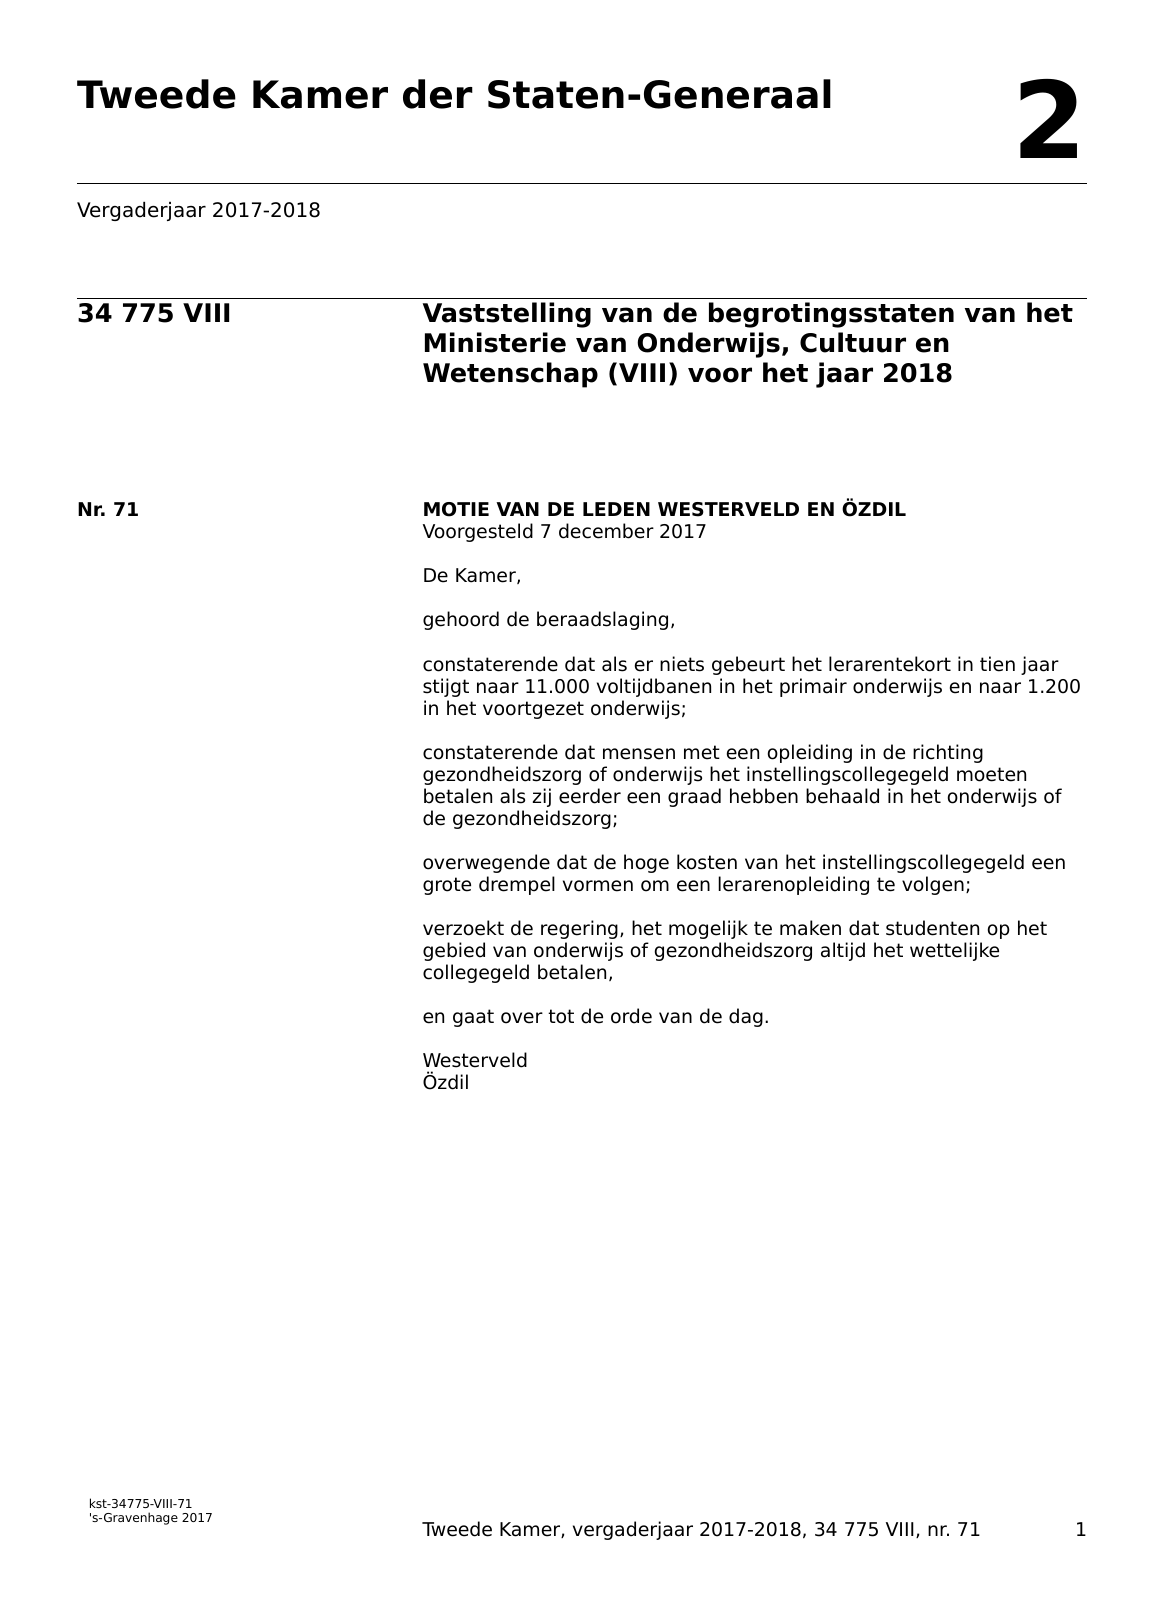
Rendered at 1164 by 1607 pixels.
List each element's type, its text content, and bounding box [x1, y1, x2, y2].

text Voorgesteld 7 december 2017 [422, 521, 1087, 543]
text verzoekt de regering, het mogelijk te maken dat studenten op het gebied van onderwijs of gezondheidszorg altijd het wettelijke collegegeld betalen, [422, 918, 1087, 984]
subtitle 34 775 VIII Vaststelling van de begrotingsstaten van het Ministerie van Onderwijs, Cultuur en Wetenschap (VIII) voor het jaar 2018 [77, 299, 1087, 388]
text kst-34775-VIII-71 [88, 1497, 323, 1511]
text constaterende dat mensen met een opleiding in de richting gezondheidszorg of onderwijs het instellingscollegegeld moeten betalen als zij eerder een graad hebben behaald in het onderwijs of de gezondheidszorg; [422, 742, 1087, 829]
subtitle Nr. 71 MOTIE VAN DE LEDEN WESTERVELD EN ÖZDIL [77, 499, 1087, 521]
text Özdil [422, 1072, 1087, 1094]
text overwegende dat de hoge kosten van het instellingscollegegeld een grote drempel vormen om een lerarenopleiding te volgen; [422, 852, 1087, 896]
table_cell Vergaderjaar 2017-2018 [77, 184, 1087, 298]
table_header Tweede Kamer der Staten-Generaal [77, 59, 886, 183]
text De Kamer, [422, 565, 1087, 587]
table_header 2 [886, 59, 1087, 183]
text constaterende dat als er niets gebeurt het lerarentekort in tien jaar stijgt naar 11.000 voltijdbanen in het primair onderwijs en naar 1.200 in het voortgezet onderwijs; [422, 653, 1087, 719]
text gehoord de beraadslaging, [422, 609, 1087, 631]
text en gaat over tot de orde van de dag. [422, 1006, 1087, 1028]
text 's-Gravenhage 2017 [88, 1511, 323, 1525]
text Westerveld [422, 1050, 1087, 1072]
